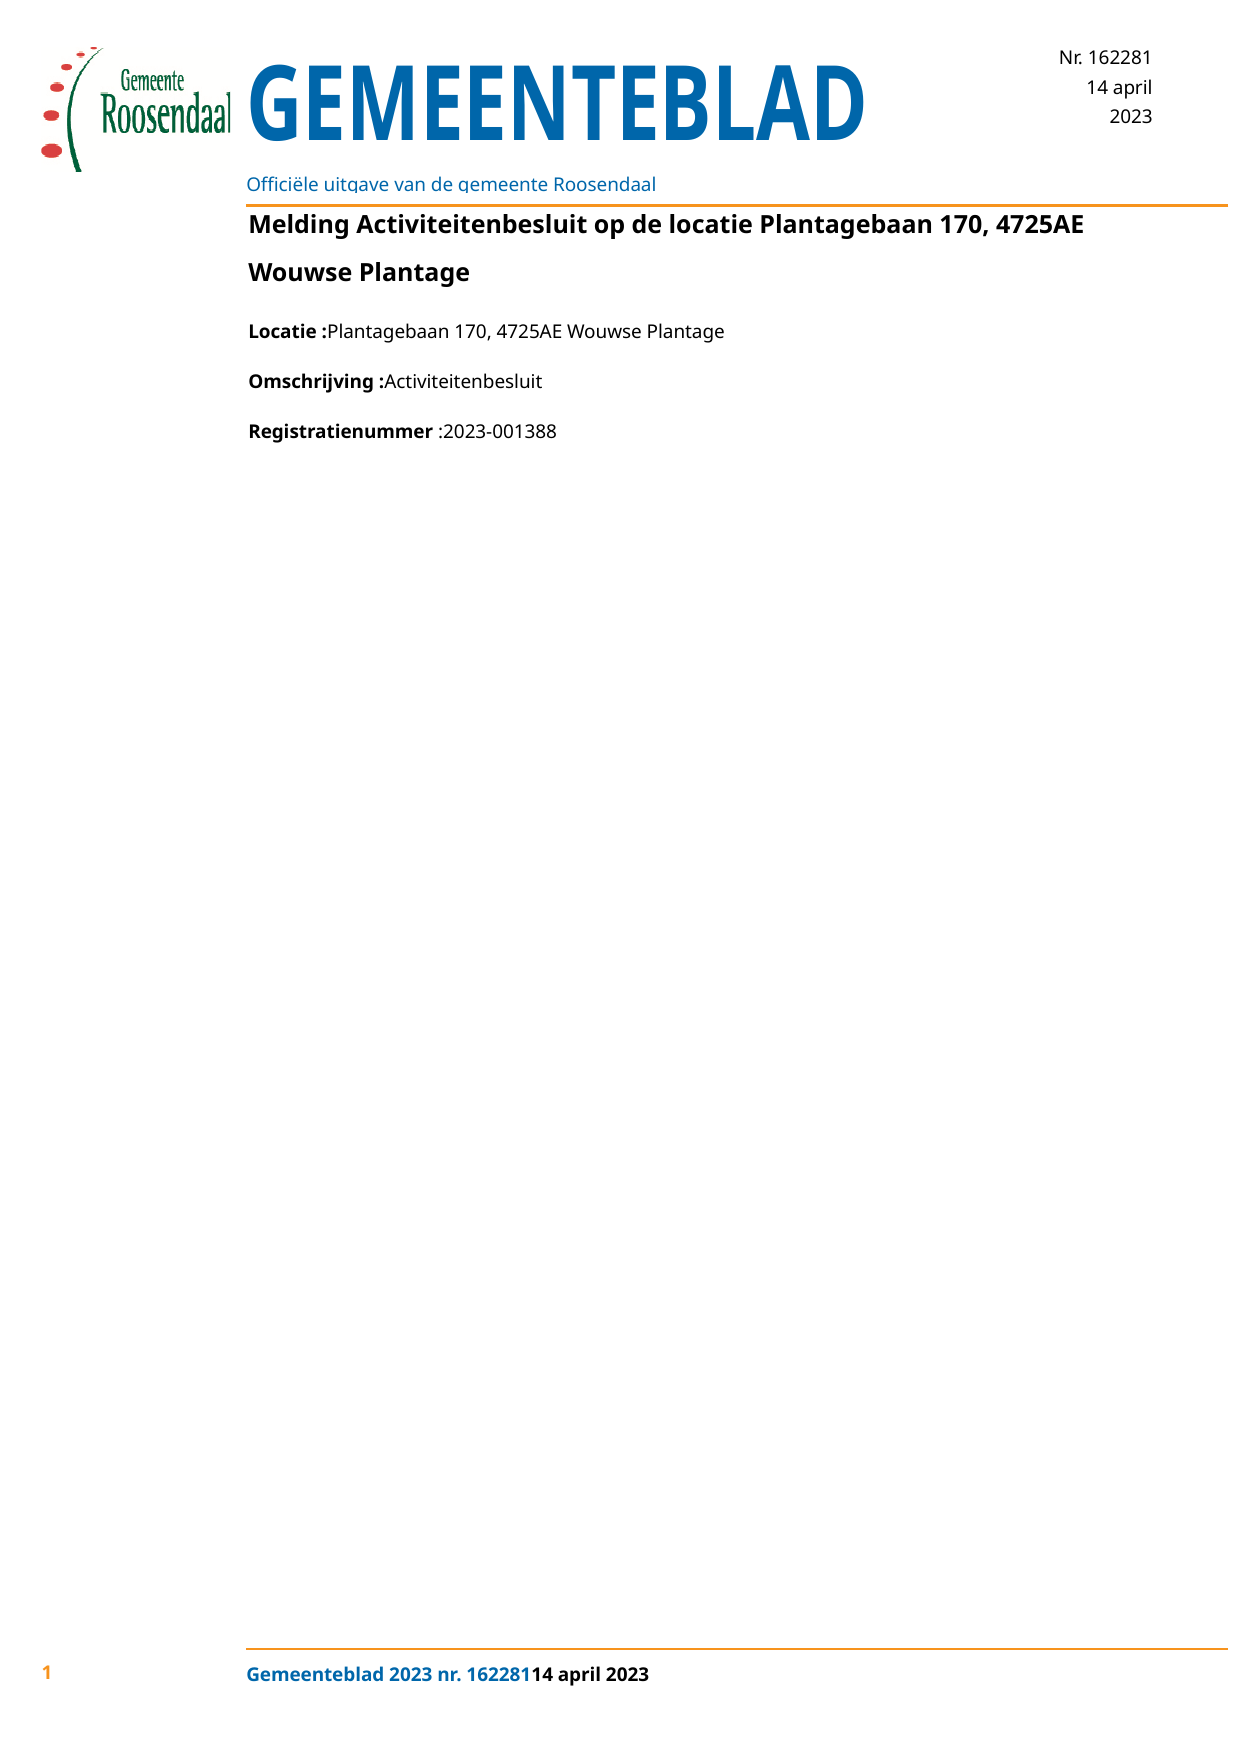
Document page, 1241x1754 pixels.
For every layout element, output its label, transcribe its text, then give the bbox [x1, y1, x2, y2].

picture [41, 47, 231, 172]
text Locatie :Plantagebaan 170, 4725AE Wouwse Plantage [248, 318, 1152, 344]
text Melding Activiteitenbesluit op de locatie Plantagebaan 170, 4725AE Wouwse Plantage [248, 207, 1152, 288]
text Omschrijving :Activiteitenbesluit [248, 368, 1152, 394]
text Registratienummer :2023-001388 [248, 419, 1152, 444]
